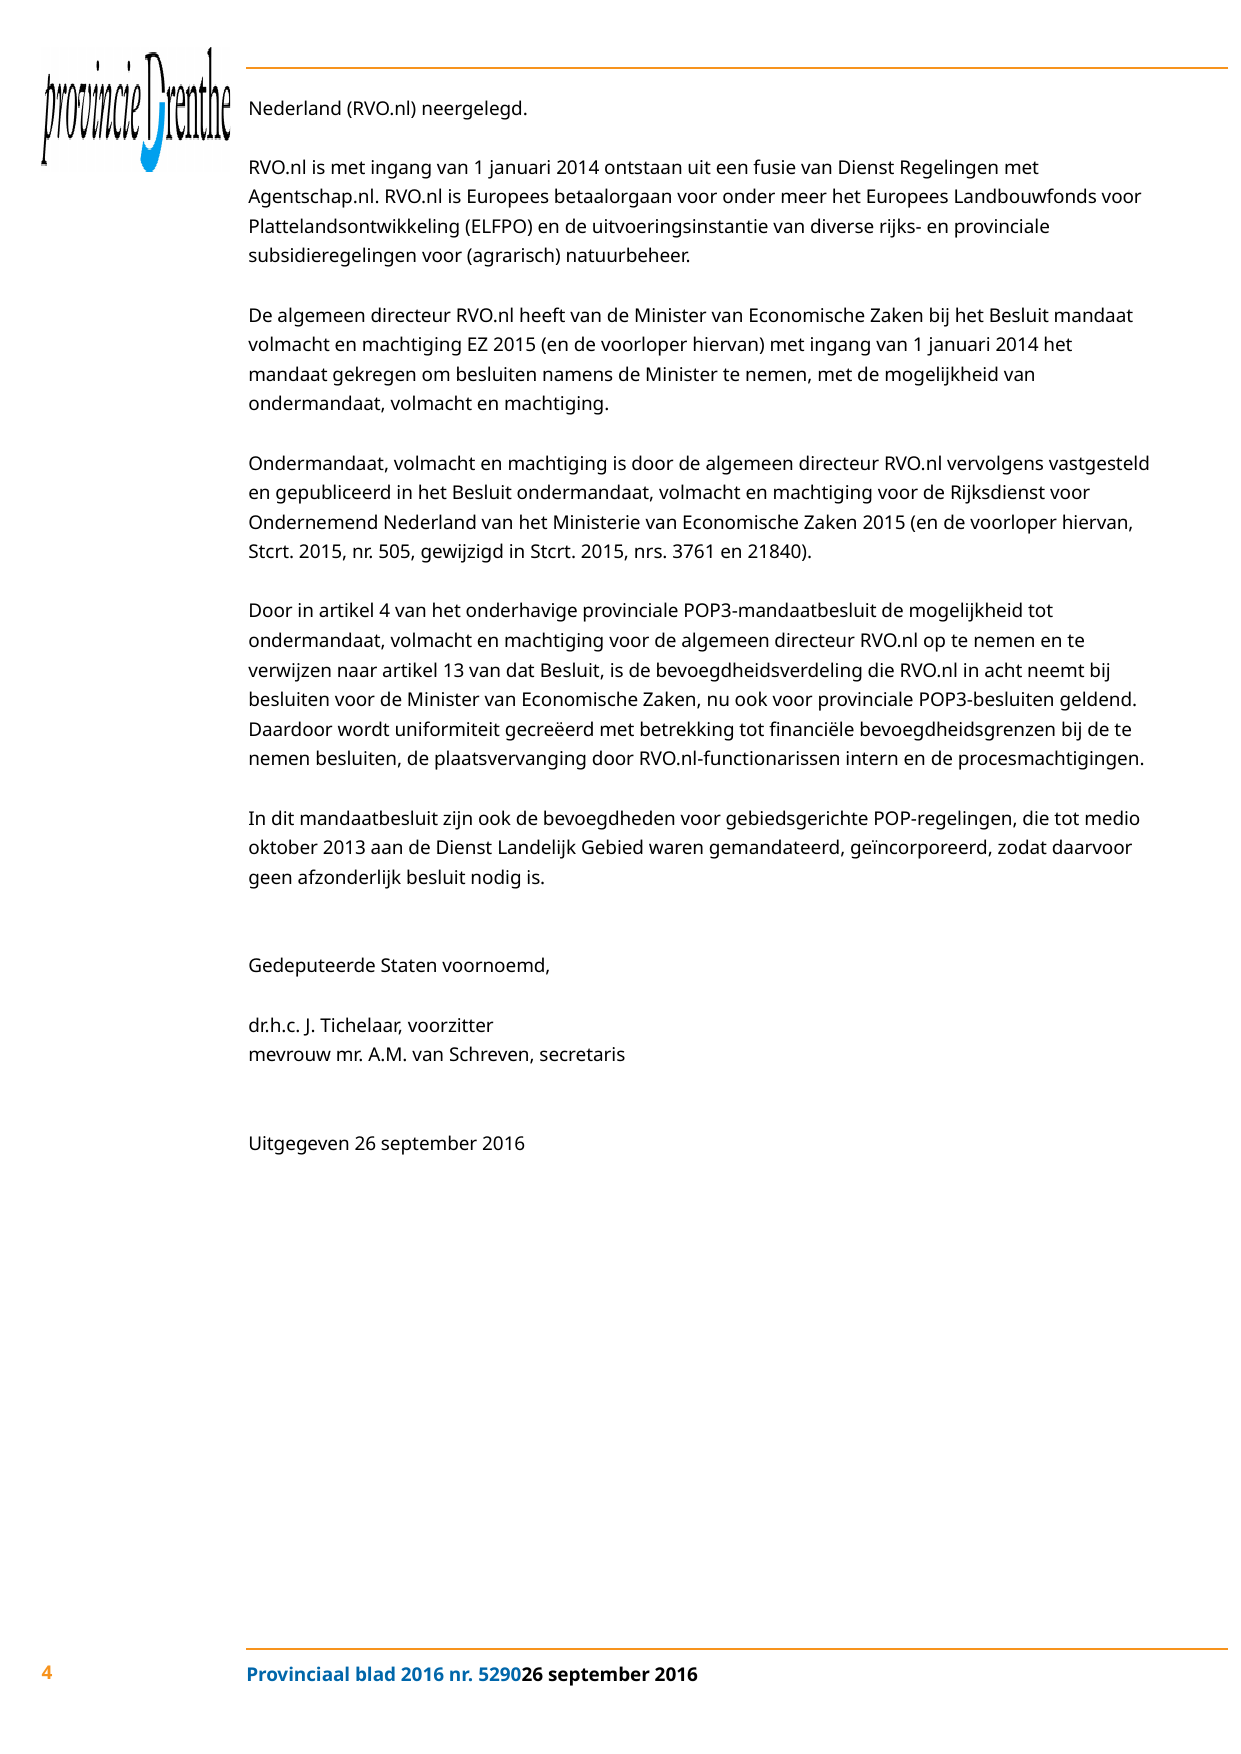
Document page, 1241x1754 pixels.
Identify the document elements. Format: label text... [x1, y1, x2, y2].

text Uitgegeven 26 september 2016 [248, 1130, 1152, 1156]
text mevrouw mr. A.M. van Schreven, secretaris [248, 1041, 1152, 1067]
text RVO.nl is met ingang van 1 januari 2014 ontstaan uit een fusie van Dienst Regelingen met Agentschap.nl. RVO.nl is Europees betaalorgaan voor onder meer het Europees Landbouwfonds voor Plattelandsontwikkeling (ELFPO) en de uitvoeringsinstantie van diverse rijks- en provinciale subsidieregelingen voor (agrarisch) natuurbeheer. [248, 154, 1152, 268]
text dr.h.c. J. Tichelaar, voorzitter [248, 1012, 1152, 1038]
text Gedeputeerde Staten voornoemd, [248, 953, 1152, 978]
picture [41, 47, 231, 172]
text Ondermandaat, volmacht en machtiging is door de algemeen directeur RVO.nl vervolgens vastgesteld en gepubliceerd in het Besluit ondermandaat, volmacht en machtiging voor de Rijksdienst voor Ondernemend Nederland van het Ministerie van Economische Zaken 2015 (en de voorloper hiervan, Stcrt. 2015, nr. 505, gewijzigd in Stcrt. 2015, nrs. 3761 en 21840). [248, 450, 1152, 564]
text De algemeen directeur RVO.nl heeft van de Minister van Economische Zaken bij het Besluit mandaat volmacht en machtiging EZ 2015 (en de voorloper hiervan) met ingang van 1 januari 2014 het mandaat gekregen om besluiten namens de Minister te nemen, met de mogelijkheid van ondermandaat, volmacht en machtiging. [248, 302, 1152, 416]
text Door in artikel 4 van het onderhavige provinciale POP3-mandaatbesluit de mogelijkheid tot ondermandaat, volmacht en machtiging voor de algemeen directeur RVO.nl op te nemen en te verwijzen naar artikel 13 van dat Besluit, is de bevoegdheidsverdeling die RVO.nl in acht neemt bij besluiten voor de Minister van Economische Zaken, nu ook voor provinciale POP3-besluiten geldend. Daardoor wordt uniformiteit gecreëerd met betrekking tot financiële bevoegdheidsgrenzen bij de te nemen besluiten, de plaatsvervanging door RVO.nl-functionarissen intern en de procesmachtigingen. [248, 598, 1152, 771]
text In dit mandaatbesluit zijn ook de bevoegdheden voor gebiedsgerichte POP-regelingen, die tot medio oktober 2013 aan de Dienst Landelijk Gebied waren gemandateerd, geïncorporeerd, zodat daarvoor geen afzonderlijk besluit nodig is. [248, 805, 1152, 890]
text Nederland (RVO.nl) neergelegd. [248, 95, 1152, 121]
